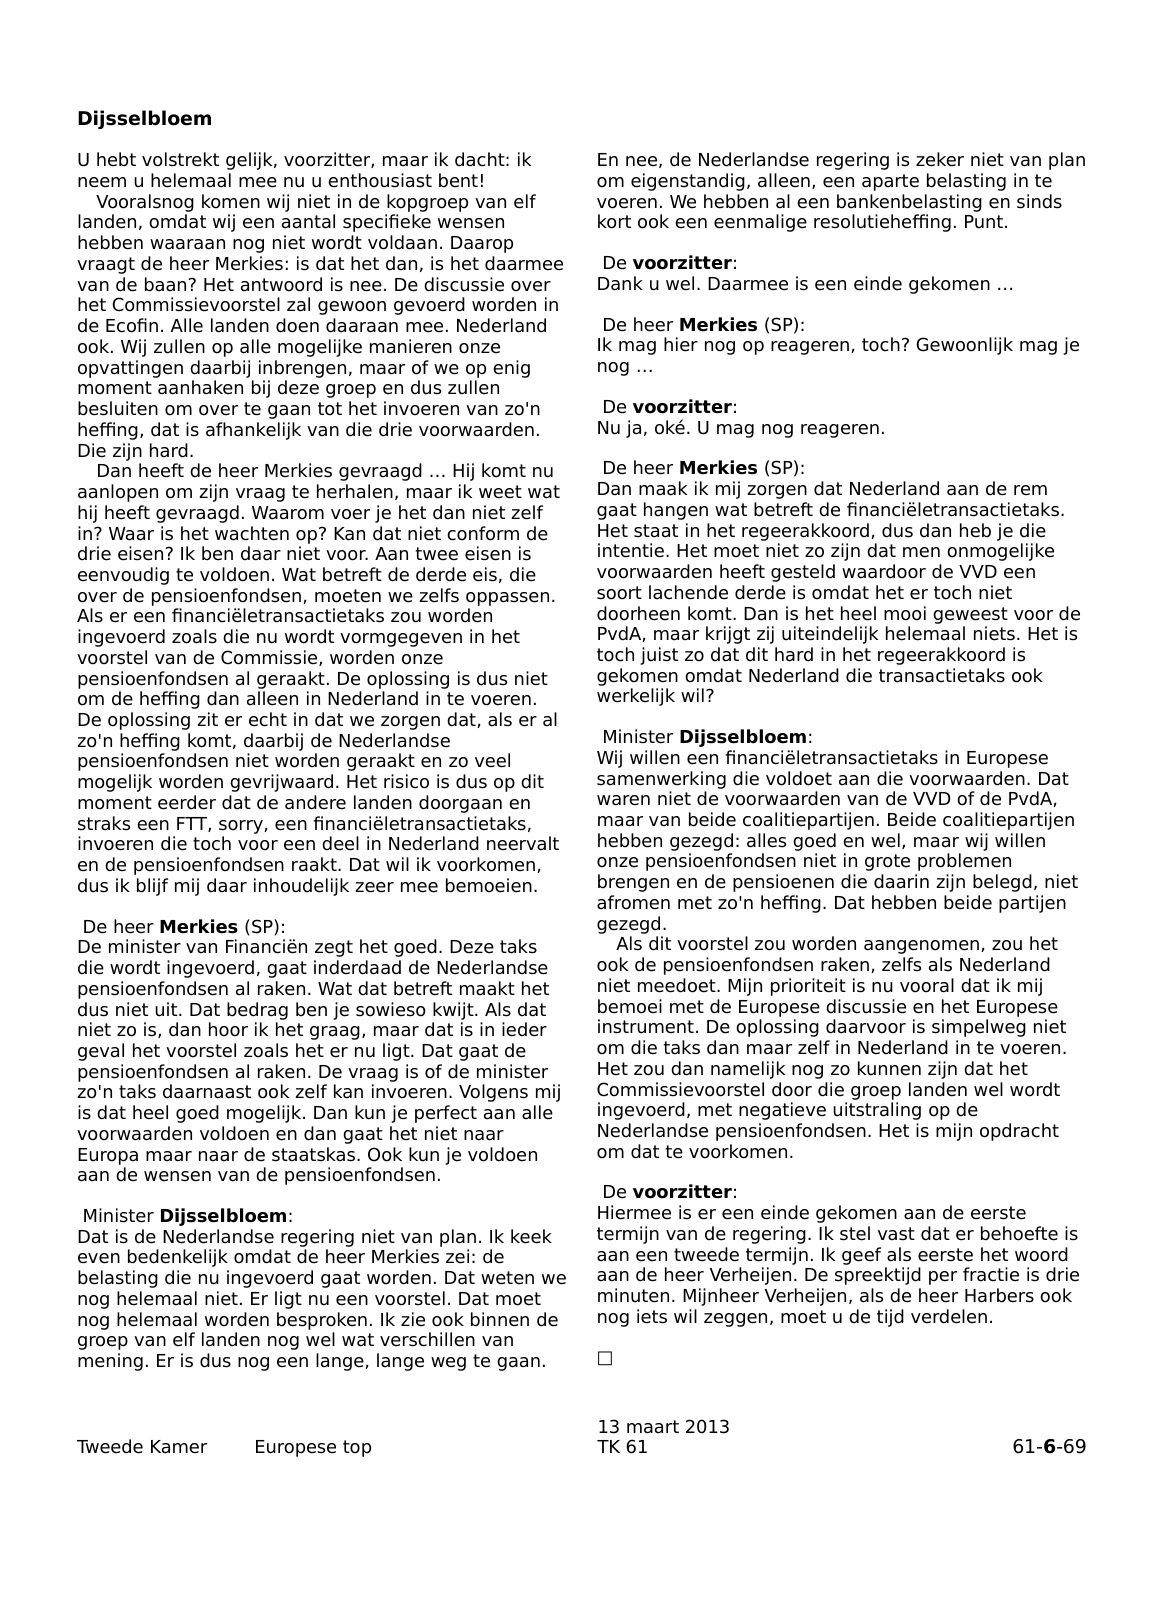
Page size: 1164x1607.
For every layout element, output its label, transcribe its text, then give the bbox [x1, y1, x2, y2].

text Vooralsnog komen wij niet in de kopgroep van elf landen, omdat wij een aantal specifieke wensen hebben waaraan nog niet wordt voldaan. Daarop vraagt de heer Merkies: is dat het dan, is het daarmee van de baan? Het antwoord is nee. De discussie over het Commissievoorstel zal gewoon gevoerd worden in de Ecofin. Alle landen doen daaraan mee. Nederland ook. Wij zullen op alle mogelijke manieren onze opvattingen daarbij inbrengen, maar of we op enig moment aanhaken bij deze groep en dus zullen besluiten om over te gaan tot het invoeren van zo'n heffing, dat is afhankelijk van die drie voorwaarden. Die zijn hard. [77, 192, 567, 461]
text Dank u wel. Daarmee is een einde gekomen … [596, 274, 1087, 294]
text En nee, de Nederlandse regering is zeker niet van plan om eigenstandig, alleen, een aparte belasting in te voeren. We hebben al een bankenbelasting en sinds kort ook een eenmalige resolutieheffing. Punt. [596, 150, 1087, 233]
text Dan maak ik mij zorgen dat Nederland aan de rem gaat hangen wat betreft de financiëletransactietaks. Het staat in het regeerakkoord, dus dan heb je die intentie. Het moet niet zo zijn dat men onmogelijke voorwaarden heeft gesteld waardoor de VVD een soort lachende derde is omdat het er toch niet doorheen komt. Dan is het heel mooi geweest voor de PvdA, maar krijgt zij uiteindelijk helemaal niets. Het is toch juist zo dat dit hard in het regeerakkoord is gekomen omdat Nederland die transactietaks ook werkelijk wil? [596, 479, 1087, 707]
text De heer Merkies (SP): [77, 916, 567, 937]
text Als dit voorstel zou worden aangenomen, zou het ook de pensioenfondsen raken, zelfs als Nederland niet meedoet. Mijn prioriteit is nu vooral dat ik mij bemoei met de Europese discussie en het Europese instrument. De oplossing daarvoor is simpelweg niet om die taks dan maar zelf in Nederland in te voeren. Het zou dan namelijk nog zo kunnen zijn dat het Commissievoorstel door die groep landen wel wordt ingevoerd, met negatieve uitstraling op de Nederlandse pensioenfondsen. Het is mijn opdracht om dat te voorkomen. [596, 934, 1087, 1162]
text Hiermee is er een einde gekomen aan de eerste termijn van de regering. Ik stel vast dat er behoefte is aan een tweede termijn. Ik geef als eerste het woord aan de heer Verheijen. De spreektijd per fractie is drie minuten. Mijnheer Verheijen, als de heer Harbers ook nog iets wil zeggen, moet u de tijd verdelen. [596, 1203, 1087, 1327]
text Minister Dijsselbloem: [77, 1206, 567, 1227]
text Dan heeft de heer Merkies gevraagd … Hij komt nu aanlopen om zijn vraag te herhalen, maar ik weet wat hij heeft gevraagd. Waarom voer je het dan niet zelf in? Waar is het wachten op? Kan dat niet conform de drie eisen? Ik ben daar niet voor. Aan twee eisen is eenvoudig te voldoen. Wat betreft de derde eis, die over de pensioenfondsen, moeten we zelfs oppassen. Als er een financiëletransactietaks zou worden ingevoerd zoals die nu wordt vormgegeven in het voorstel van de Commissie, worden onze pensioenfondsen al geraakt. De oplossing is dus niet om de heffing dan alleen in Nederland in te voeren. De oplossing zit er echt in dat we zorgen dat, als er al zo'n heffing komt, daarbij de Nederlandse pensioenfondsen niet worden geraakt en zo veel mogelijk worden gevrijwaard. Het risico is dus op dit moment eerder dat de andere landen doorgaan en straks een FTT, sorry, een financiëletransactietaks, invoeren die toch voor een deel in Nederland neervalt en de pensioenfondsen raakt. Dat wil ik voorkomen, dus ik blijf mij daar inhoudelijk zeer mee bemoeien. [77, 461, 567, 896]
text De minister van Financiën zegt het goed. Deze taks die wordt ingevoerd, gaat inderdaad de Nederlandse pensioenfondsen al raken. Wat dat betreft maakt het dus niet uit. Dat bedrag ben je sowieso kwijt. Als dat niet zo is, dan hoor ik het graag, maar dat is in ieder geval het voorstel zoals het er nu ligt. Dat gaat de pensioenfondsen al raken. De vraag is of de minister zo'n taks daarnaast ook zelf kan invoeren. Volgens mij is dat heel goed mogelijk. Dan kun je perfect aan alle voorwaarden voldoen en dan gaat het niet naar Europa maar naar de staatskas. Ook kun je voldoen aan de wensen van de pensioenfondsen. [77, 937, 567, 1186]
text U hebt volstrekt gelijk, voorzitter, maar ik dacht: ik neem u helemaal mee nu u enthousiast bent! [77, 150, 567, 192]
text De heer Merkies (SP): [596, 458, 1087, 479]
text Dat is de Nederlandse regering niet van plan. Ik keek even bedenkelijk omdat de heer Merkies zei: de belasting die nu ingevoerd gaat worden. Dat weten we nog helemaal niet. Er ligt nu een voorstel. Dat moet nog helemaal worden besproken. Ik zie ook binnen de groep van elf landen nog wel wat verschillen van mening. Er is dus nog een lange, lange weg te gaan. [77, 1227, 567, 1372]
text De voorzitter: [596, 397, 1087, 417]
text Wij willen een financiëletransactietaks in Europese samenwerking die voldoet aan die voorwaarden. Dat waren niet de voorwaarden van de VVD of de PvdA, maar van beide coalitiepartijen. Beide coalitiepartijen hebben gezegd: alles goed en wel, maar wij willen onze pensioenfondsen niet in grote problemen brengen en de pensioenen die daarin zijn belegd, niet afromen met zo'n heffing. Dat hebben beide partijen gezegd. [596, 748, 1087, 934]
text Ik mag hier nog op reageren, toch? Gewoonlijk mag je nog … [596, 335, 1087, 377]
text De voorzitter: [596, 253, 1087, 274]
text Minister Dijsselbloem: [596, 727, 1087, 748]
text De voorzitter: [596, 1182, 1087, 1203]
text Nu ja, oké. U mag nog reageren. [596, 417, 1087, 438]
text □ [596, 1347, 1087, 1368]
text De heer Merkies (SP): [596, 314, 1087, 335]
